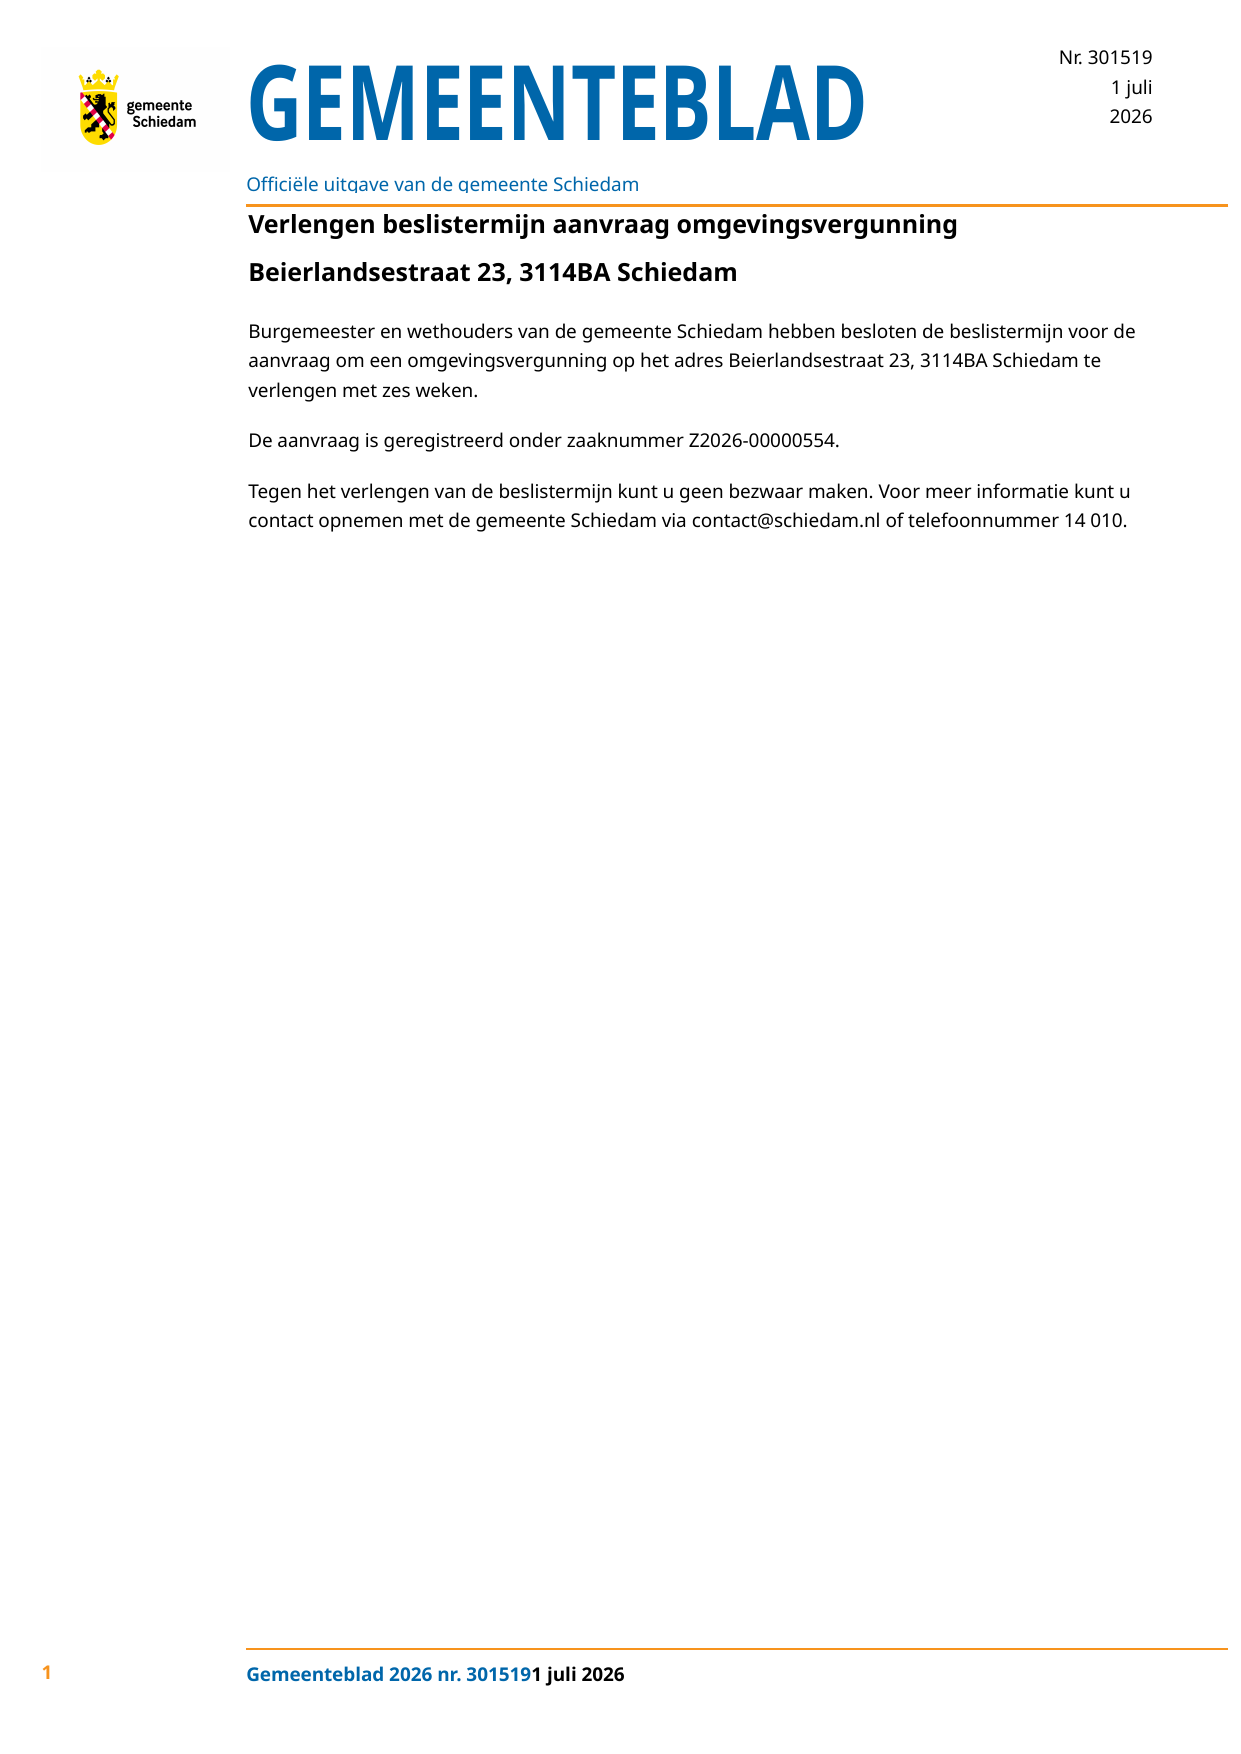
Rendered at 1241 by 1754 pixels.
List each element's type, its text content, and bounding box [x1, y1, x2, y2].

text Tegen het verlengen van de beslistermijn kunt u geen bezwaar maken. Voor meer informatie kunt u contact opnemen met de gemeente Schiedam via contact@schiedam.nl of telefoonnummer 14 010. [248, 478, 1152, 533]
text Verlengen beslistermijn aanvraag omgevingsvergunning Beierlandsestraat 23, 3114BA Schiedam [248, 207, 1152, 288]
text De aanvraag is geregistreerd onder zaaknummer Z2026-00000554. [248, 427, 1152, 453]
text Burgemeester en wethouders van de gemeente Schiedam hebben besloten de beslistermijn voor de aanvraag om een omgevingsvergunning op het adres Beierlandsestraat 23, 3114BA Schiedam te verlengen met zes weken. [248, 318, 1152, 403]
picture [41, 47, 231, 172]
